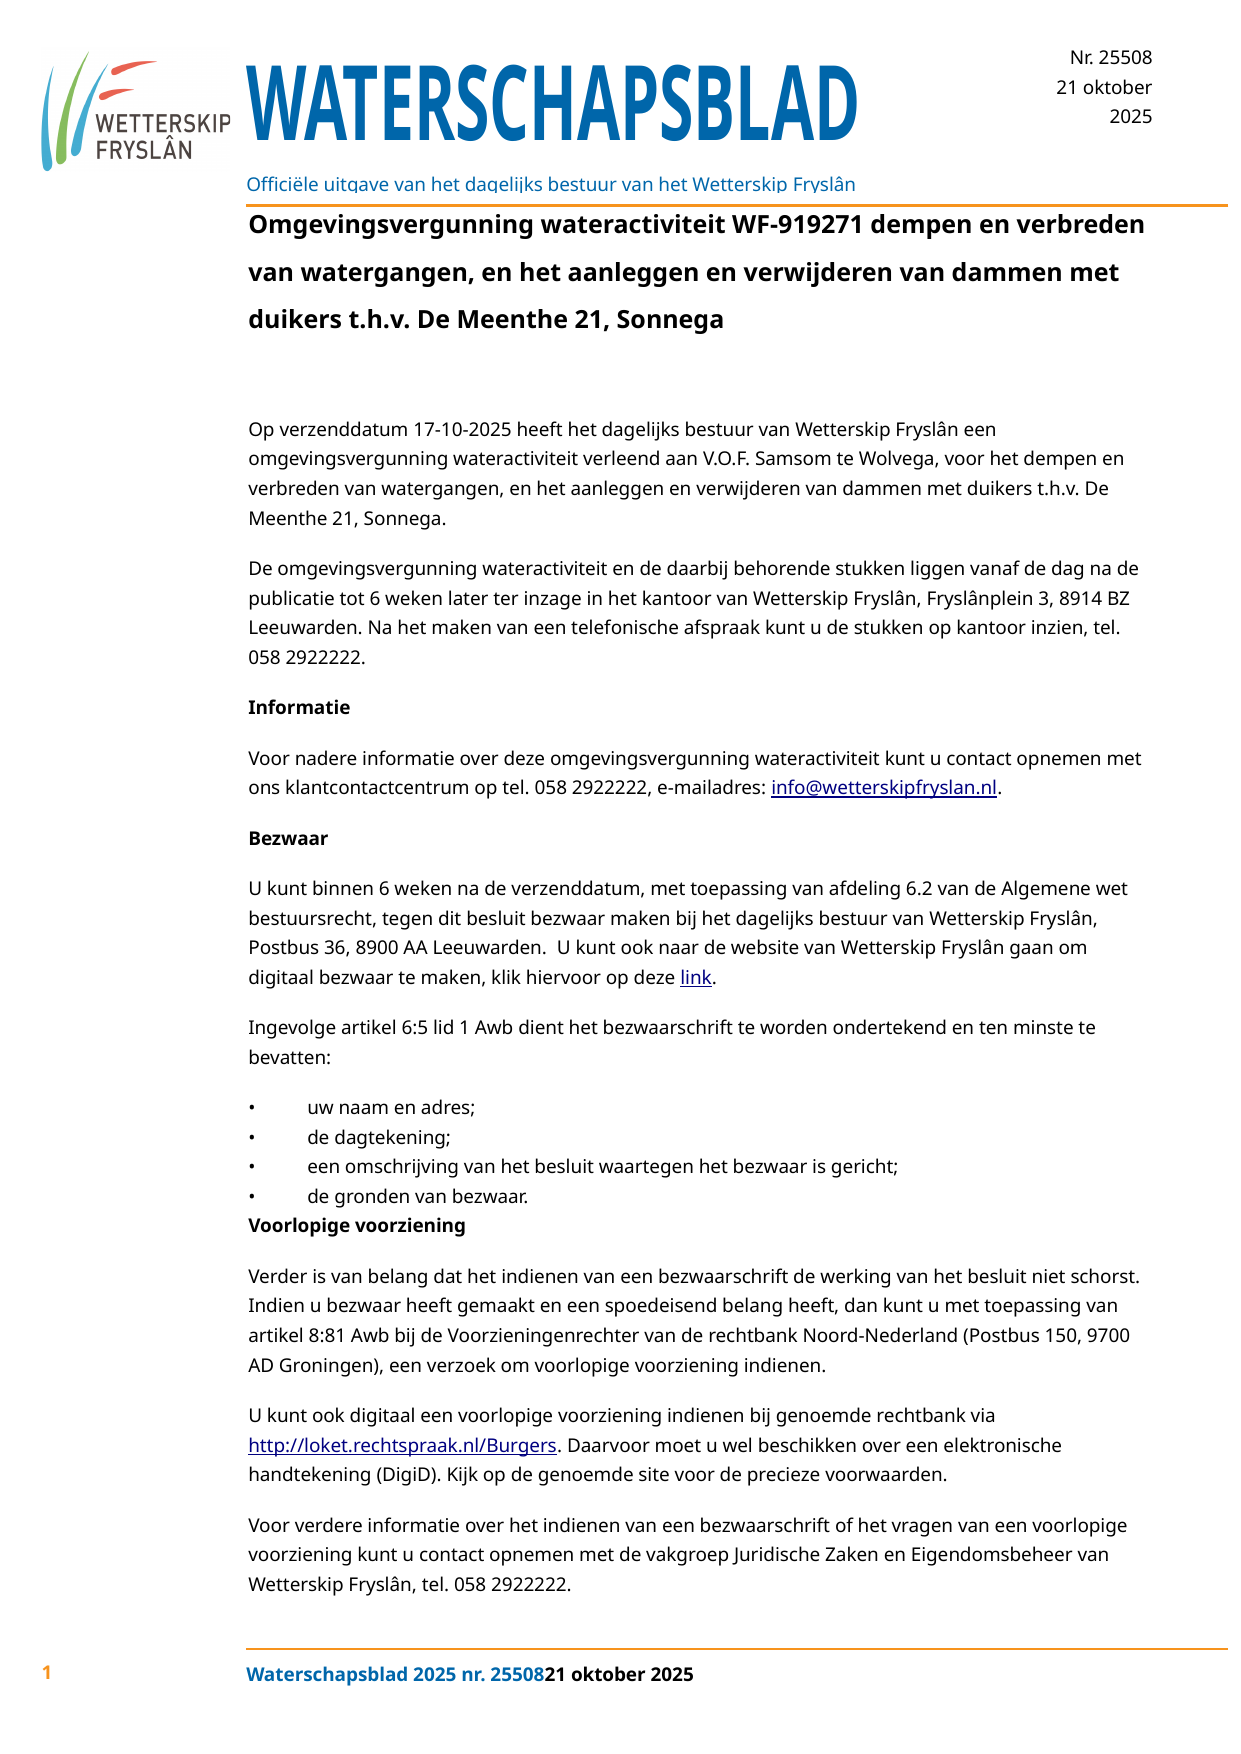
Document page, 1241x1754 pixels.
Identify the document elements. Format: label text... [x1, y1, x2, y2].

text Op verzenddatum 17-10-2025 heeft het dagelijks bestuur van Wetterskip Fryslân een omgevingsvergunning wateractiviteit verleend aan V.O.F. Samsom te Wolvega, voor het dempen en verbreden van watergangen, en het aanleggen en verwijderen van dammen met duikers t.h.v. De Meenthe 21, Sonnega. [248, 416, 1152, 530]
picture [41, 47, 231, 172]
text Voorlopige voorziening [248, 1213, 1152, 1238]
text Voor nadere informatie over deze omgevingsvergunning wateractiviteit kunt u contact opnemen met ons klantcontactcentrum op tel. 058 2922222, e-mailadres: info@wetterskipfryslan.nl. [248, 745, 1152, 800]
text U kunt ook digitaal een voorlopige voorziening indienen bij genoemde rechtbank via http://loket.rechtspraak.nl/Burgers. Daarvoor moet u wel beschikken over een elektronische handtekening (DigiD). Kijk op de genoemde site voor de precieze voorwaarden. [248, 1402, 1152, 1487]
text Ingevolge artikel 6:5 lid 1 Awb dient het bezwaarschrift te worden ondertekend en ten minste te bevatten: [248, 1014, 1152, 1069]
text Omgevingsvergunning wateractiviteit WF-919271 dempen en verbreden van watergangen, en het aanleggen en verwijderen van dammen met duikers t.h.v. De Meenthe 21, Sonnega [248, 207, 1152, 336]
list de dagtekening; [248, 1124, 1152, 1149]
text Bezwaar [248, 825, 1152, 850]
text De omgevingsvergunning wateractiviteit en de daarbij behorende stukken liggen vanaf de dag na de publicatie tot 6 weken later ter inzage in het kantoor van Wetterskip Fryslân, Fryslânplein 3, 8914 BZ Leeuwarden. Na het maken van een telefonische afspraak kunt u de stukken op kantoor inzien, tel. 058 2922222. [248, 555, 1152, 669]
list de gronden van bezwaar. [248, 1183, 1152, 1209]
text Informatie [248, 694, 1152, 720]
text Voor verdere informatie over het indienen van een bezwaarschrift of het vragen van een voorlopige voorziening kunt u contact opnemen met de vakgroep Juridische Zaken en Eigendomsbeheer van Wetterskip Fryslân, tel. 058 2922222. [248, 1512, 1152, 1597]
text U kunt binnen 6 weken na de verzenddatum, met toepassing van afdeling 6.2 van de Algemene wet bestuursrecht, tegen dit besluit bezwaar maken bij het dagelijks bestuur van Wetterskip Fryslân, Postbus 36, 8900 AA Leeuwarden. U kunt ook naar de website van Wetterskip Fryslân gaan om digitaal bezwaar te maken, klik hiervoor op deze link. [248, 875, 1152, 989]
list een omschrijving van het besluit waartegen het bezwaar is gericht; [248, 1153, 1152, 1179]
text Verder is van belang dat het indienen van een bezwaarschrift de werking van het besluit niet schorst. Indien u bezwaar heeft gemaakt en een spoedeisend belang heeft, dan kunt u met toepassing van artikel 8:81 Awb bij de Voorzieningenrechter van de rechtbank Noord-Nederland (Postbus 150, 9700 AD Groningen), een verzoek om voorlopige voorziening indienen. [248, 1263, 1152, 1377]
list uw naam en adres; [248, 1094, 1152, 1120]
